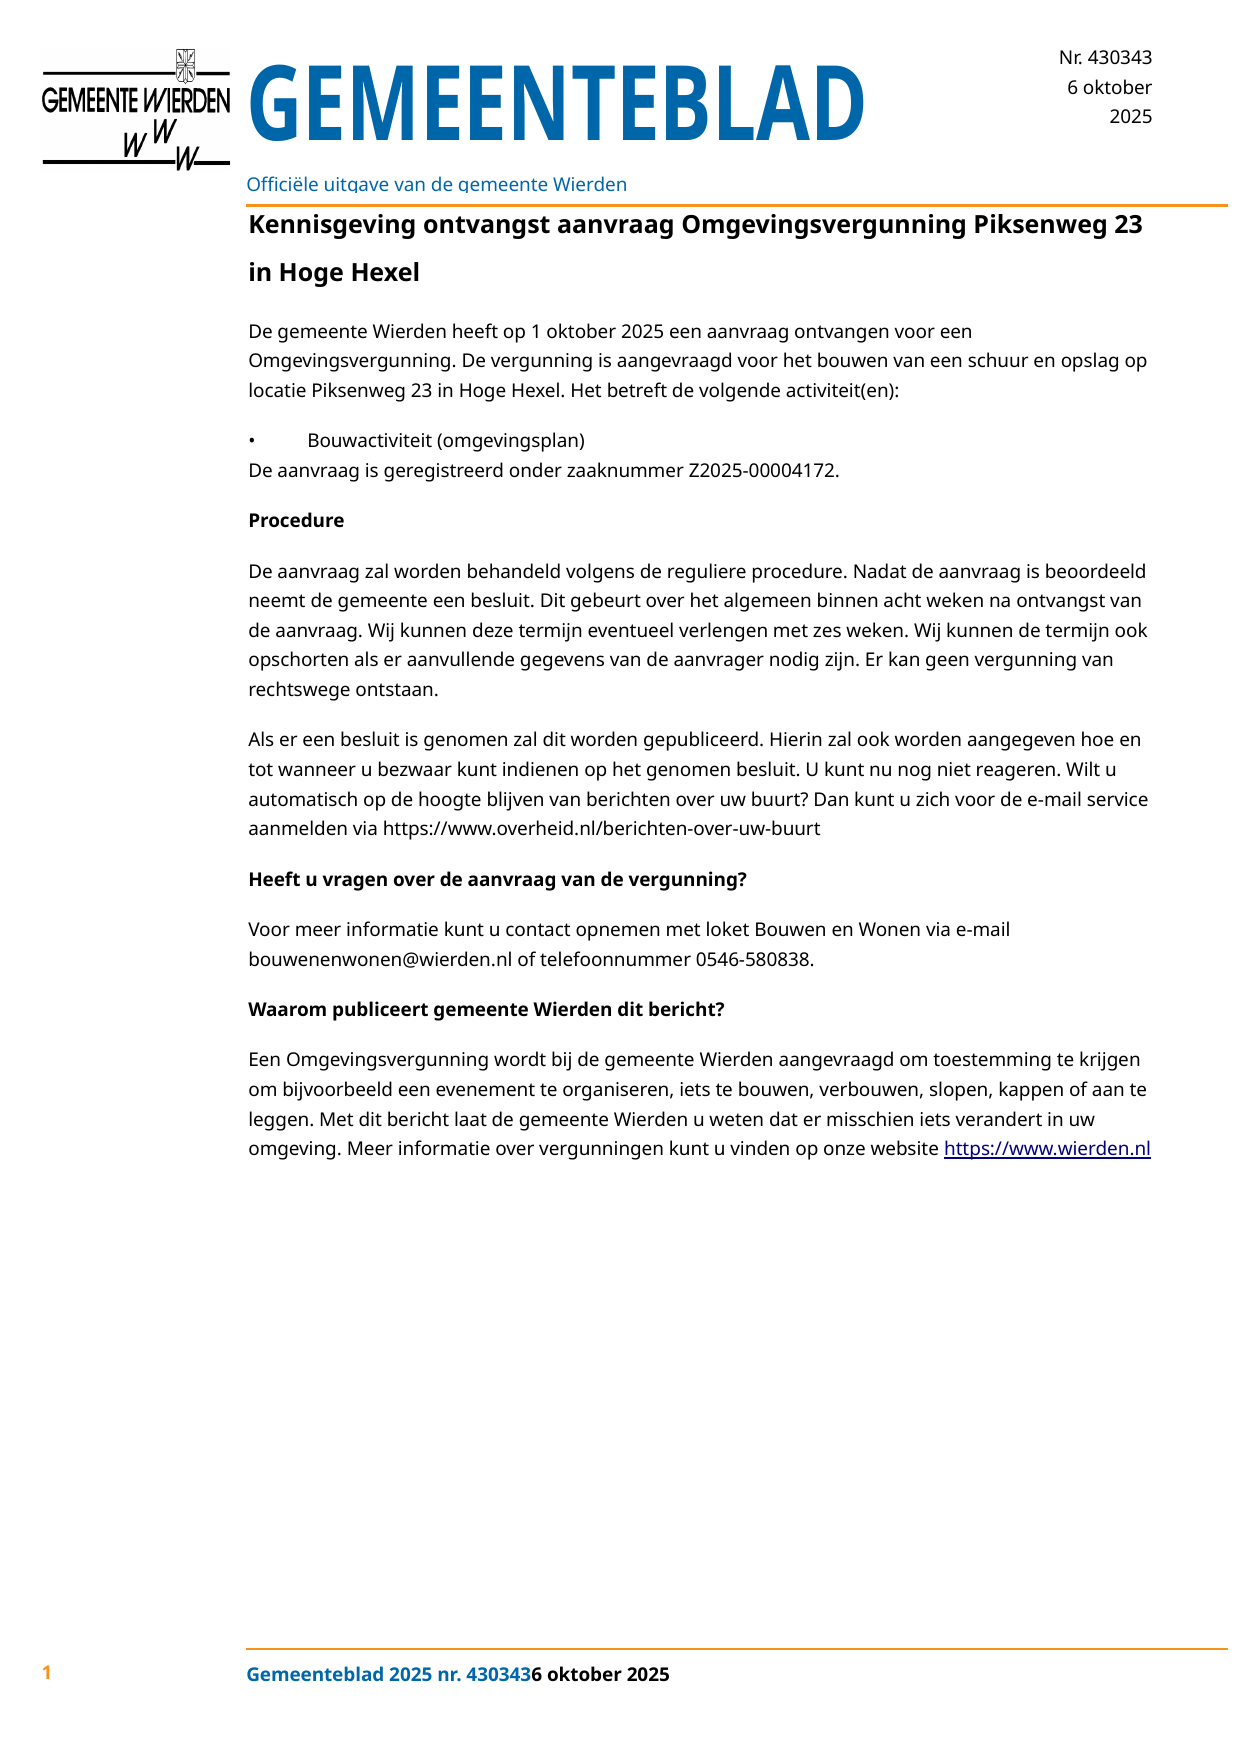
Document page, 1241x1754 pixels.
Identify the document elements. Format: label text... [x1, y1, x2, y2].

text De aanvraag is geregistreerd onder zaaknummer Z2025-00004172. [248, 457, 1152, 483]
text Voor meer informatie kunt u contact opnemen met loket Bouwen en Wonen via e-mail bouwenenwonen@wierden.nl of telefoonnummer 0546-580838. [248, 916, 1152, 972]
picture [41, 47, 231, 172]
text Een Omgevingsvergunning wordt bij de gemeente Wierden aangevraagd om toestemming te krijgen om bijvoorbeeld een evenement te organiseren, iets te bouwen, verbouwen, slopen, kappen of aan te leggen. Met dit bericht laat de gemeente Wierden u weten dat er misschien iets verandert in uw omgeving. Meer informatie over vergunningen kunt u vinden op onze website https://www.wierden.nl [248, 1047, 1152, 1161]
text Procedure [248, 507, 1152, 533]
text Heeft u vragen over de aanvraag van de vergunning? [248, 866, 1152, 892]
text Als er een besluit is genomen zal dit worden gepubliceerd. Hierin zal ook worden aangegeven hoe en tot wanneer u bezwaar kunt indienen op het genomen besluit. U kunt nu nog niet reageren. Wilt u automatisch op de hoogte blijven van berichten over uw buurt? Dan kunt u zich voor de e-mail service aanmelden via https://www.overheid.nl/berichten-over-uw-buurt [248, 727, 1152, 841]
text Waarom publiceert gemeente Wierden dit bericht? [248, 996, 1152, 1022]
text De gemeente Wierden heeft op 1 oktober 2025 een aanvraag ontvangen voor een Omgevingsvergunning. De vergunning is aangevraagd voor het bouwen van een schuur en opslag op locatie Piksenweg 23 in Hoge Hexel. Het betreft de volgende activiteit(en): [248, 318, 1152, 403]
list Bouwactiviteit (omgevingsplan) [248, 427, 1152, 453]
text De aanvraag zal worden behandeld volgens de reguliere procedure. Nadat de aanvraag is beoordeeld neemt de gemeente een besluit. Dit gebeurt over het algemeen binnen acht weken na ontvangst van de aanvraag. Wij kunnen deze termijn eventueel verlengen met zes weken. Wij kunnen de termijn ook opschorten als er aanvullende gegevens van de aanvrager nodig zijn. Er kan geen vergunning van rechtswege ontstaan. [248, 558, 1152, 702]
text Kennisgeving ontvangst aanvraag Omgevingsvergunning Piksenweg 23 in Hoge Hexel [248, 207, 1152, 288]
